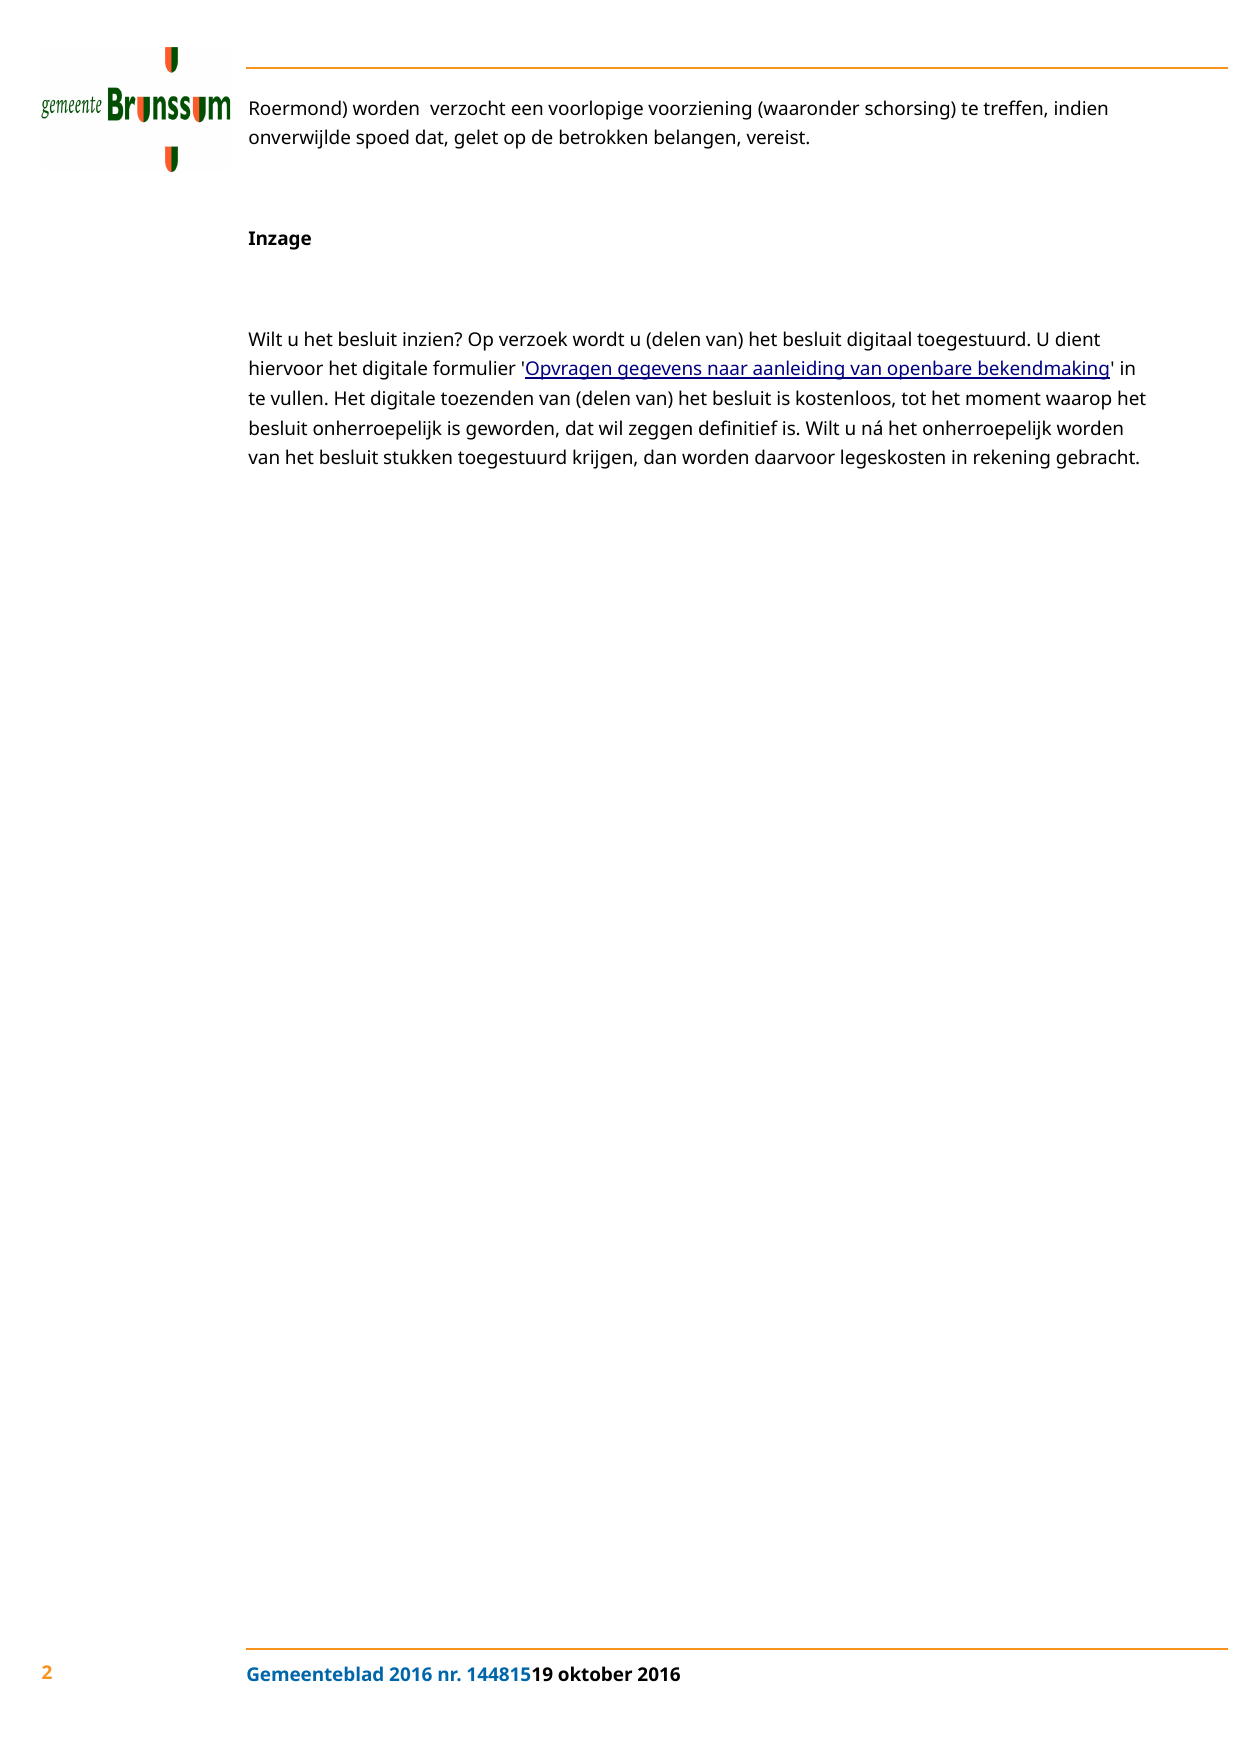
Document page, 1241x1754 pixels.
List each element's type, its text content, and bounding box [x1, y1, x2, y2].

text Inzage [248, 225, 1152, 251]
picture [41, 47, 231, 172]
text Roermond) worden verzocht een voorlopige voorziening (waaronder schorsing) te treffen, indien onverwijlde spoed dat, gelet op de betrokken belangen, vereist. [248, 95, 1152, 150]
text Wilt u het besluit inzien? Op verzoek wordt u (delen van) het besluit digitaal toegestuurd. U dient hiervoor het digitale formulier 'Opvragen gegevens naar aanleiding van openbare bekendmaking' in te vullen. Het digitale toezenden van (delen van) het besluit is kostenloos, tot het moment waarop het besluit onherroepelijk is geworden, dat wil zeggen definitief is. Wilt u ná het onherroepelijk worden van het besluit stukken toegestuurd krijgen, dan worden daarvoor legeskosten in rekening gebracht. [248, 326, 1152, 470]
